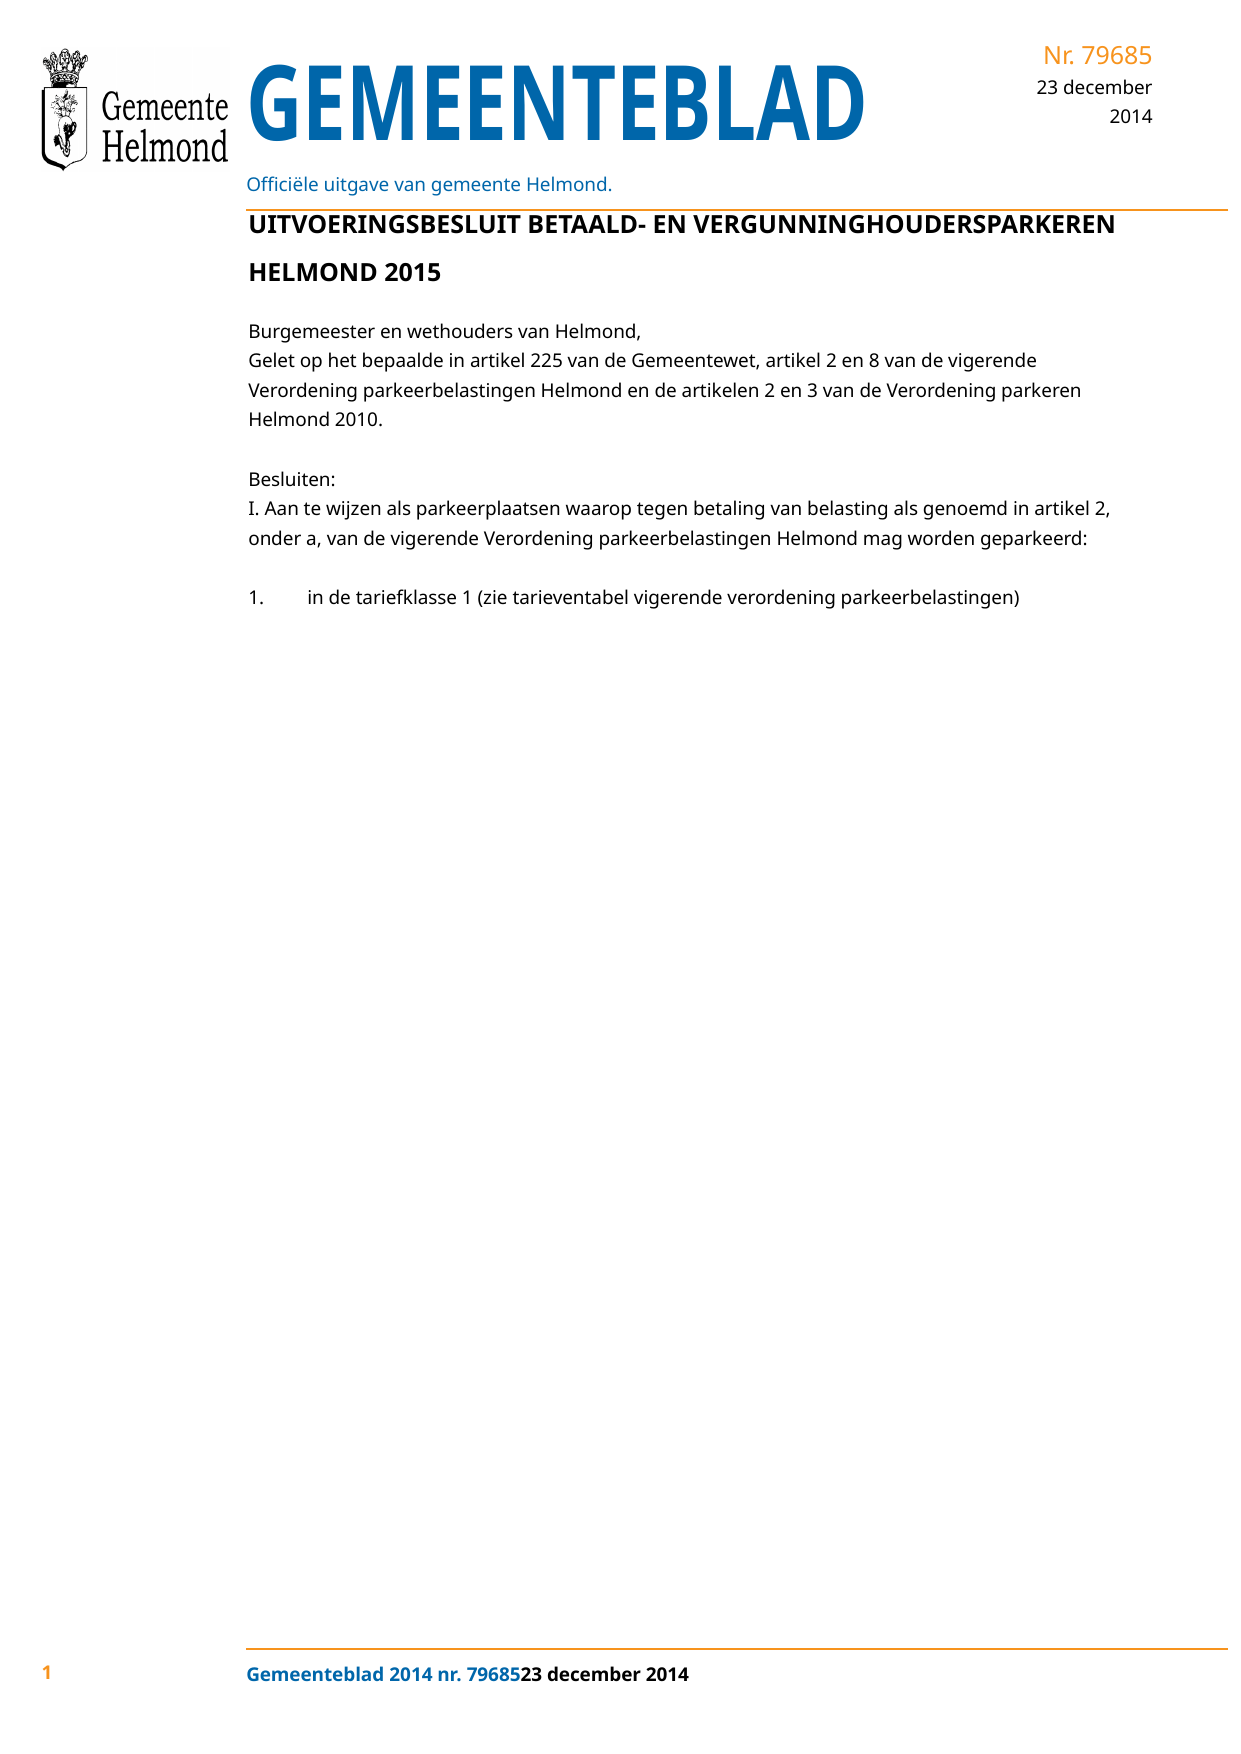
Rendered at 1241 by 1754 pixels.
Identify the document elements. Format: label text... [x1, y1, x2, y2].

text UITVOERINGSBESLUIT BETAALD- EN VERGUNNINGHOUDERSPARKEREN HELMOND 2015 [248, 211, 1152, 288]
picture [41, 47, 231, 172]
list in de tariefklasse 1 (zie tarieventabel vigerende verordening parkeerbelastingen) [248, 584, 1152, 610]
text Gelet op het bepaalde in artikel 225 van de Gemeentewet, artikel 2 en 8 van de vigerende Verordening parkeerbelastingen Helmond en de artikelen 2 en 3 van de Verordening parkeren Helmond 2010. [248, 347, 1152, 432]
text Burgemeester en wethouders van Helmond, [248, 318, 1152, 344]
text I. Aan te wijzen als parkeerplaatsen waarop tegen betaling van belasting als genoemd in artikel 2, onder a, van de vigerende Verordening parkeerbelastingen Helmond mag worden geparkeerd: [248, 495, 1152, 551]
text Besluiten: [248, 466, 1152, 492]
